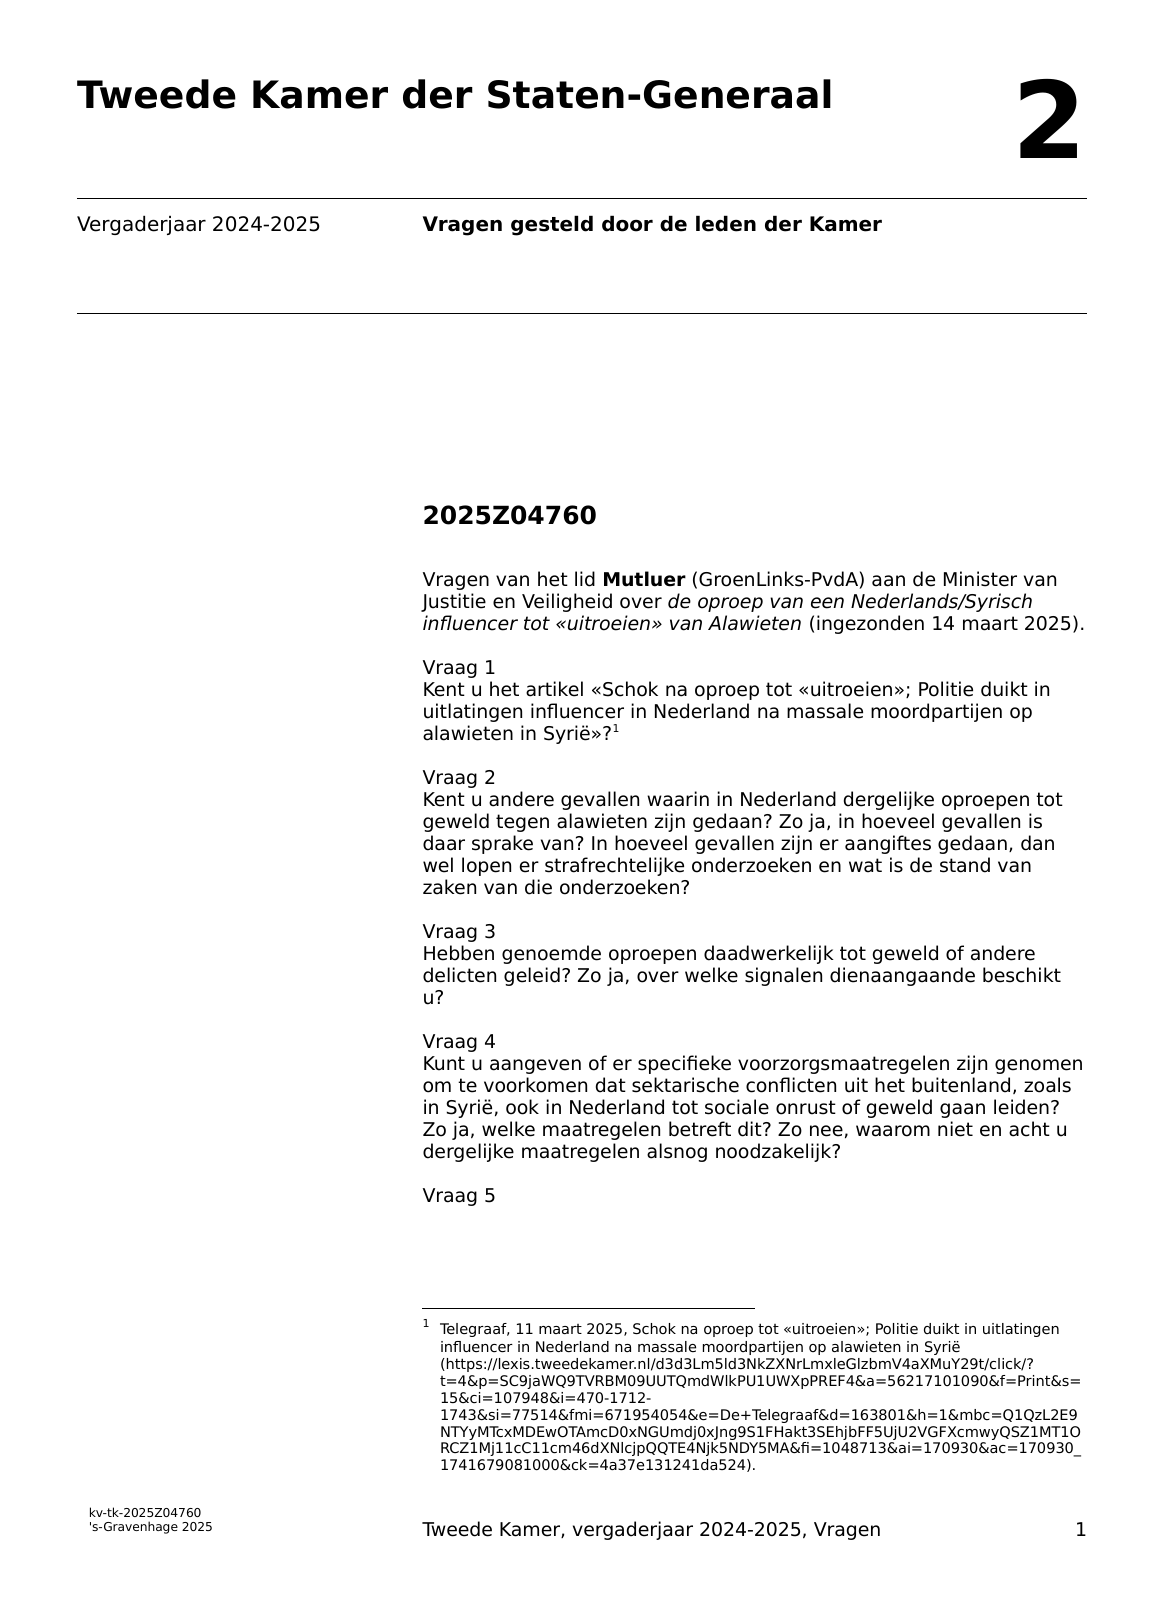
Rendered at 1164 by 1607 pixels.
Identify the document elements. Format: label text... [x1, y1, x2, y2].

text Telegraaf, 11 maart 2025, Schok na oproep tot «uitroeien»; Politie duikt in uitlatingen influencer in Nederland na massale moordpartijen op alawieten in Syrië (https://lexis.tweedekamer.nl/d3d3Lm5ld3NkZXNrLmxleGlzbmV4aXMuY29t/click/?t=4&p=SC9jaWQ9TVRBM09UUTQmdWlkPU1UWXpPREF4&a=56217101090&f=Print&s=15&ci=107948&i=470-1712-1743&si=77514&fmi=671954054&e=De+Telegraaf&d=163801&h=1&mbc=Q1QzL2E9NTYyMTcxMDEwOTAmcD0xNGUmdj0xJng9S1FHakt3SEhjbFF5UjU2VGFXcmwyQSZ1MT1ORCZ1Mj11cC11cm46dXNlcjpQQTE4Njk5NDY5MA&fi=1048713&ai=170930&ac=170930_1741679081000&ck=4a37e131241da524). [422, 1317, 1087, 1474]
text Vraag 5 [422, 1185, 1087, 1207]
text Kent u andere gevallen waarin in Nederland dergelijke oproepen tot geweld tegen alawieten zijn gedaan? Zo ja, in hoeveel gevallen is daar sprake van? In hoeveel gevallen zijn er aangiftes gedaan, dan wel lopen er strafrechtelijke onderzoeken en wat is de stand van zaken van die onderzoeken? [422, 789, 1087, 899]
text Vraag 1 [422, 657, 1087, 679]
text Kunt u aangeven of er specifieke voorzorgsmaatregelen zijn genomen om te voorkomen dat sektarische conflicten uit het buitenland, zoals in Syrië, ook in Nederland tot sociale onrust of geweld gaan leiden? Zo ja, welke maatregelen betreft dit? Zo nee, waarom niet en acht u dergelijke maatregelen alsnog noodzakelijk? [422, 1053, 1087, 1163]
text Vraag 3 [422, 921, 1087, 943]
text Vraag 4 [422, 1031, 1087, 1053]
table_header 2 [886, 59, 1087, 198]
text Hebben genoemde oproepen daadwerkelijk tot geweld of andere delicten geleid? Zo ja, over welke signalen dienaangaande beschikt u? [422, 943, 1087, 1009]
text Vraag 2 [422, 767, 1087, 789]
table_cell Vergaderjaar 2024-2025 [77, 199, 422, 313]
table_cell Vragen gesteld door de leden der Kamer [422, 199, 1087, 313]
text 2025Z04760 [422, 501, 1087, 531]
text kv-tk-2025Z04760 [88, 1506, 323, 1520]
table_header Tweede Kamer der Staten-Generaal [77, 59, 886, 198]
text Vragen van het lid Mutluer (GroenLinks-PvdA) aan de Minister van Justitie en Veiligheid over de oproep van een Nederlands/Syrisch influencer tot «uitroeien» van Alawieten (ingezonden 14 maart 2025). [422, 569, 1087, 635]
text Kent u het artikel «Schok na oproep tot «uitroeien»; Politie duikt in uitlatingen influencer in Nederland na massale moordpartijen op alawieten in Syrië»? [422, 679, 1087, 745]
text 's-Gravenhage 2025 [88, 1520, 323, 1534]
